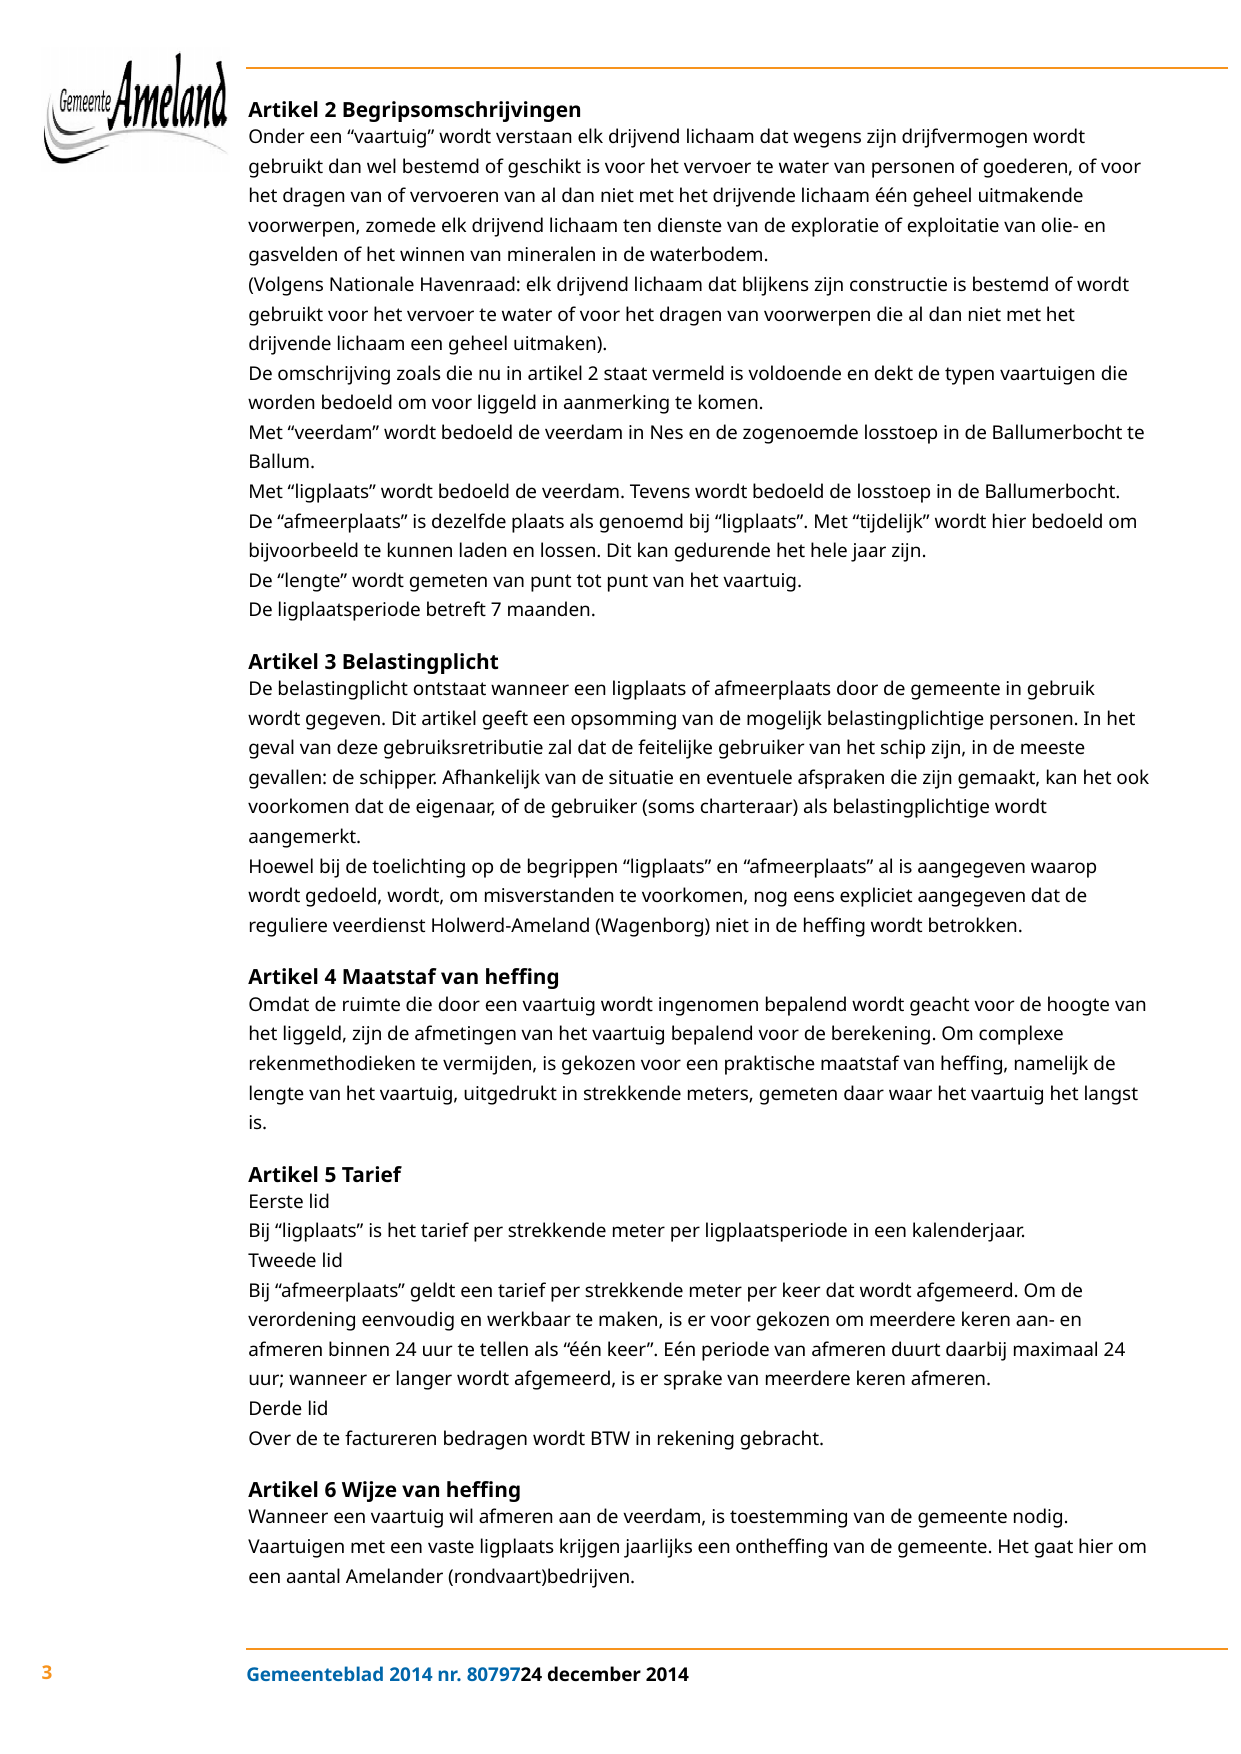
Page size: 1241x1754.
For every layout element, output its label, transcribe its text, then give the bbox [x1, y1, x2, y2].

text Artikel 6 Wijze van heffing [248, 1475, 1152, 1504]
text Tweede lid [248, 1247, 1152, 1273]
text Onder een “vaartuig” wordt verstaan elk drijvend lichaam dat wegens zijn drijfvermogen wordt gebruikt dan wel bestemd of geschikt is voor het vervoer te water van personen of goederen, of voor het dragen van of vervoeren van al dan niet met het drijvende lichaam één geheel uitmakende voorwerpen, zomede elk drijvend lichaam ten dienste van de exploratie of exploitatie van olie- en gasvelden of het winnen van mineralen in de waterbodem. [248, 123, 1152, 267]
text Bij “ligplaats” is het tarief per strekkende meter per ligplaatsperiode in een kalenderjaar. [248, 1218, 1152, 1243]
text De belastingplicht ontstaat wanneer een ligplaats of afmeerplaats door de gemeente in gebruik wordt gegeven. Dit artikel geeft een opsomming van de mogelijk belastingplichtige personen. In het geval van deze gebruiksretributie zal dat de feitelijke gebruiker van het schip zijn, in de meeste gevallen: de schipper. Afhankelijk van de situatie en eventuele afspraken die zijn gemaakt, kan het ook voorkomen dat de eigenaar, of de gebruiker (soms charteraar) als belastingplichtige wordt aangemerkt. [248, 675, 1152, 849]
text Artikel 2 Begripsomschrijvingen [248, 95, 1152, 123]
text Met “ligplaats” wordt bedoeld de veerdam. Tevens wordt bedoeld de losstoep in de Ballumerbocht. [248, 478, 1152, 504]
text Hoewel bij de toelichting op de begrippen “ligplaats” en “afmeerplaats” al is aangegeven waarop wordt gedoeld, wordt, om misverstanden te voorkomen, nog eens expliciet aangegeven dat de reguliere veerdienst Holwerd-Ameland (Wagenborg) niet in de heffing wordt betrokken. [248, 853, 1152, 938]
text De “afmeerplaats” is dezelfde plaats als genoemd bij “ligplaats”. Met “tijdelijk” wordt hier bedoeld om bijvoorbeeld te kunnen laden en lossen. Dit kan gedurende het hele jaar zijn. [248, 508, 1152, 563]
picture [41, 47, 231, 172]
text De omschrijving zoals die nu in artikel 2 staat vermeld is voldoende en dekt de typen vaartuigen die worden bedoeld om voor liggeld in aanmerking te komen. [248, 360, 1152, 415]
text Artikel 4 Maatstaf van heffing [248, 962, 1152, 991]
text Wanneer een vaartuig wil afmeren aan de veerdam, is toestemming van de gemeente nodig. Vaartuigen met een vaste ligplaats krijgen jaarlijks een ontheffing van de gemeente. Het gaat hier om een aantal Amelander (rondvaart)bedrijven. [248, 1504, 1152, 1588]
text Over de te factureren bedragen wordt BTW in rekening gebracht. [248, 1425, 1152, 1451]
text Bij “afmeerplaats” geldt een tarief per strekkende meter per keer dat wordt afgemeerd. Om de verordening eenvoudig en werkbaar te maken, is er voor gekozen om meerdere keren aan- en afmeren binnen 24 uur te tellen als “één keer”. Eén periode van afmeren duurt daarbij maximaal 24 uur; wanneer er langer wordt afgemeerd, is er sprake van meerdere keren afmeren. [248, 1277, 1152, 1391]
text Omdat de ruimte die door een vaartuig wordt ingenomen bepalend wordt geacht voor de hoogte van het liggeld, zijn de afmetingen van het vaartuig bepalend voor de berekening. Om complexe rekenmethodieken te vermijden, is gekozen voor een praktische maatstaf van heffing, namelijk de lengte van het vaartuig, uitgedrukt in strekkende meters, gemeten daar waar het vaartuig het langst is. [248, 991, 1152, 1135]
text Eerste lid [248, 1188, 1152, 1214]
text De ligplaatsperiode betreft 7 maanden. [248, 597, 1152, 622]
text Artikel 5 Tarief [248, 1160, 1152, 1188]
text Artikel 3 Belastingplicht [248, 647, 1152, 675]
text Derde lid [248, 1395, 1152, 1421]
text Met “veerdam” wordt bedoeld de veerdam in Nes en de zogenoemde losstoep in de Ballumerbocht te Ballum. [248, 419, 1152, 474]
text De “lengte” wordt gemeten van punt tot punt van het vaartuig. [248, 567, 1152, 593]
text (Volgens Nationale Havenraad: elk drijvend lichaam dat blijkens zijn constructie is bestemd of wordt gebruikt voor het vervoer te water of voor het dragen van voorwerpen die al dan niet met het drijvende lichaam een geheel uitmaken). [248, 271, 1152, 356]
